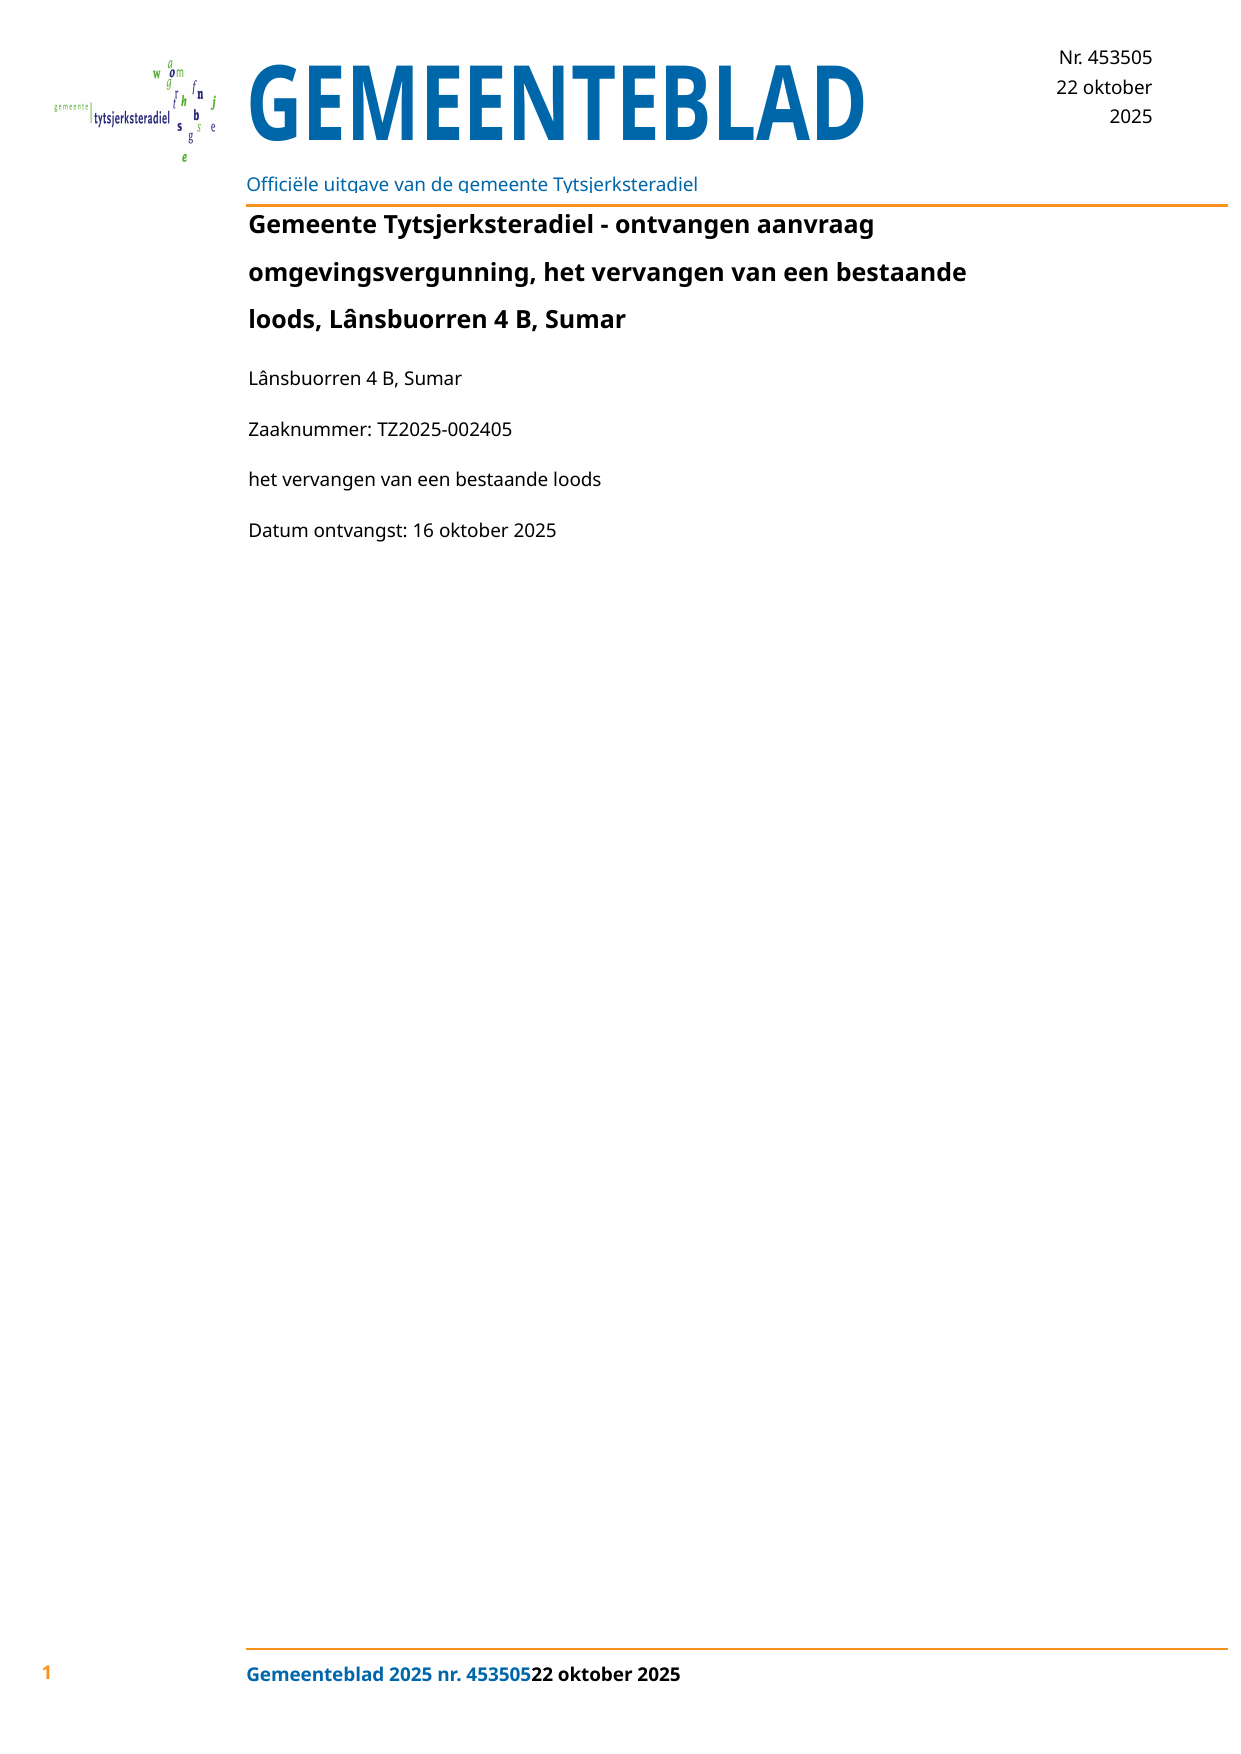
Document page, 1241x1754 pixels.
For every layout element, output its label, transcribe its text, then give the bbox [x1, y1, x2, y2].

text Lânsbuorren 4 B, Sumar [248, 366, 1152, 391]
text Datum ontvangst: 16 oktober 2025 [248, 517, 1152, 542]
text het vervangen van een bestaande loods [248, 466, 1152, 492]
text Gemeente Tytsjerksteradiel - ontvangen aanvraag omgevingsvergunning, het vervangen van een bestaande loods, Lânsbuorren 4 B, Sumar [248, 207, 1152, 336]
text Zaaknummer: TZ2025-002405 [248, 416, 1152, 442]
picture [41, 47, 231, 172]
